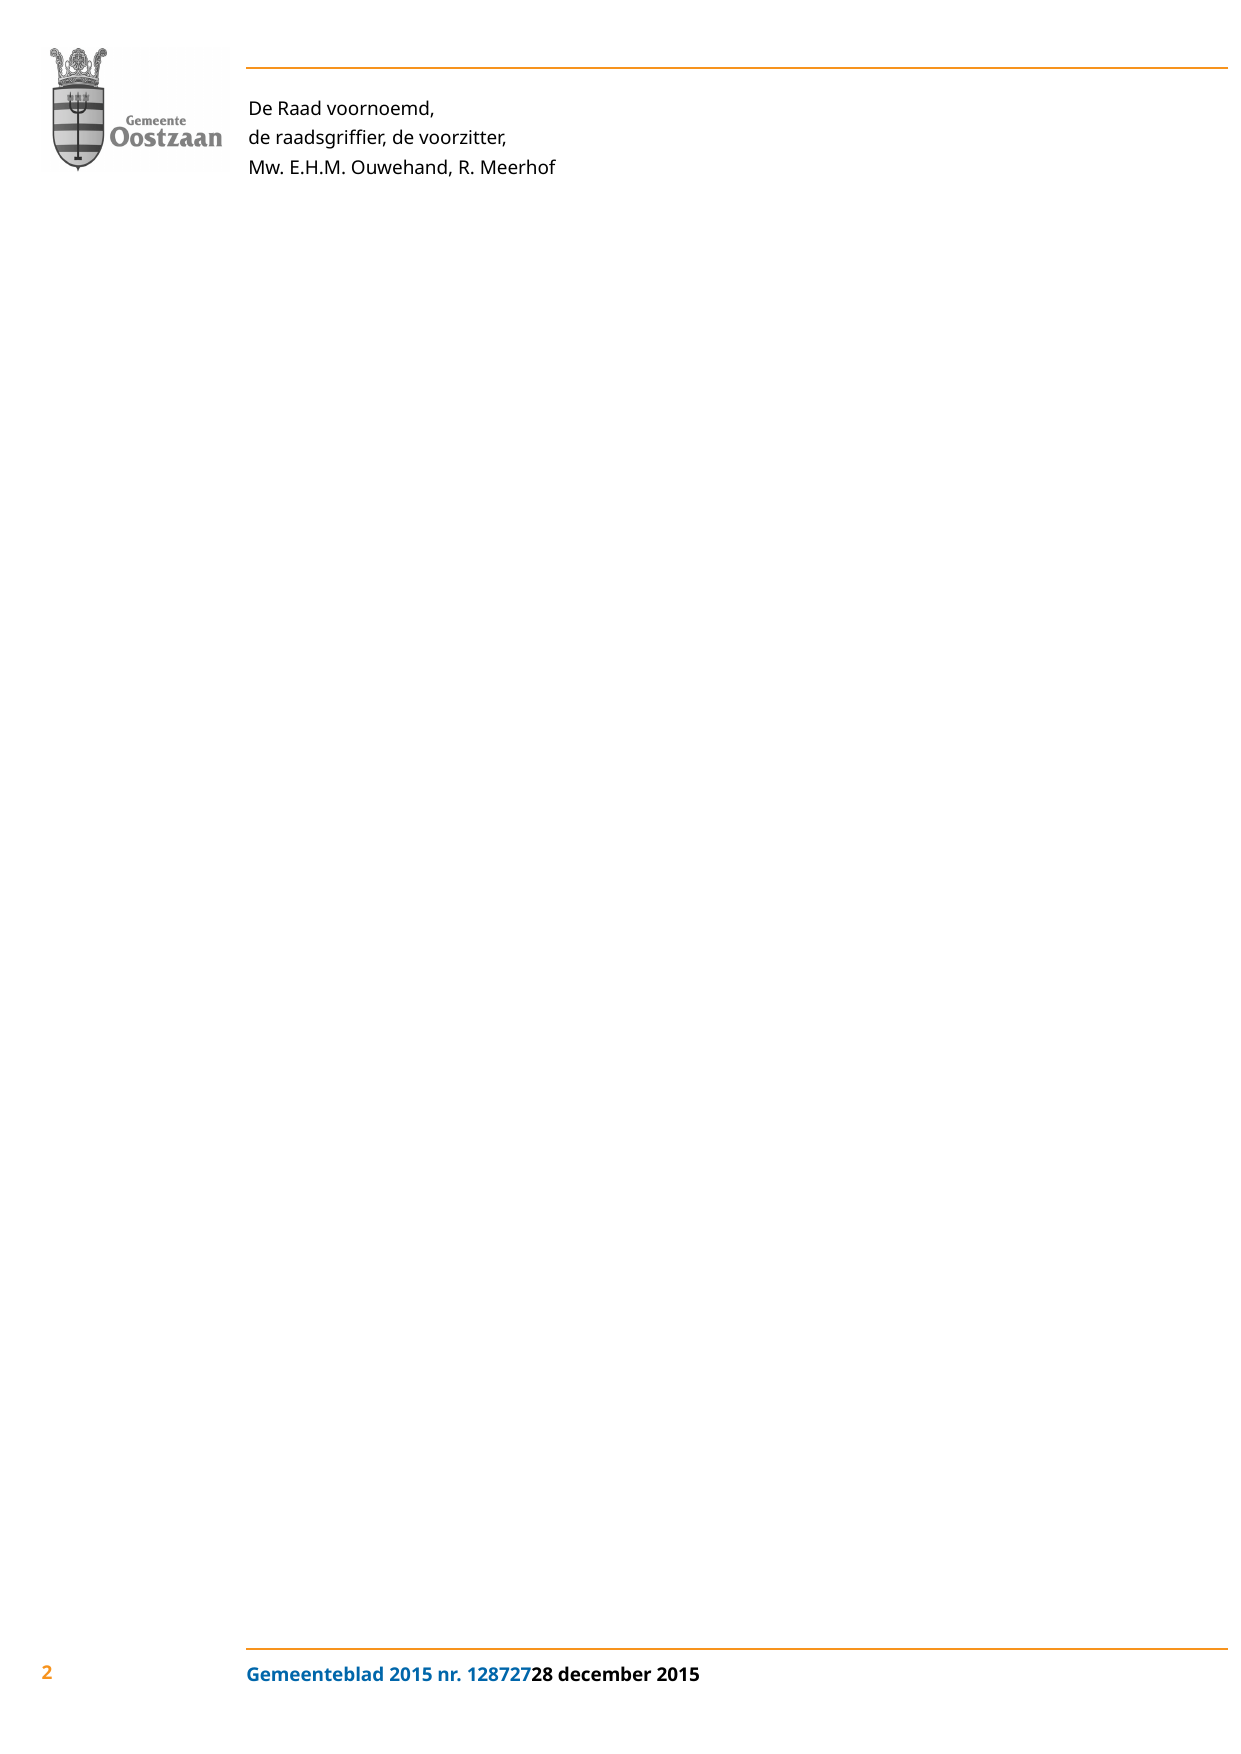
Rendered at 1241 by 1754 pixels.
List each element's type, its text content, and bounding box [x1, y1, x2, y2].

text Mw. E.H.M. Ouwehand, R. Meerhof [248, 154, 1152, 180]
picture [41, 47, 231, 172]
text de raadsgriffier, de voorzitter, [248, 124, 1152, 150]
text De Raad voornoemd, [248, 95, 1152, 121]
